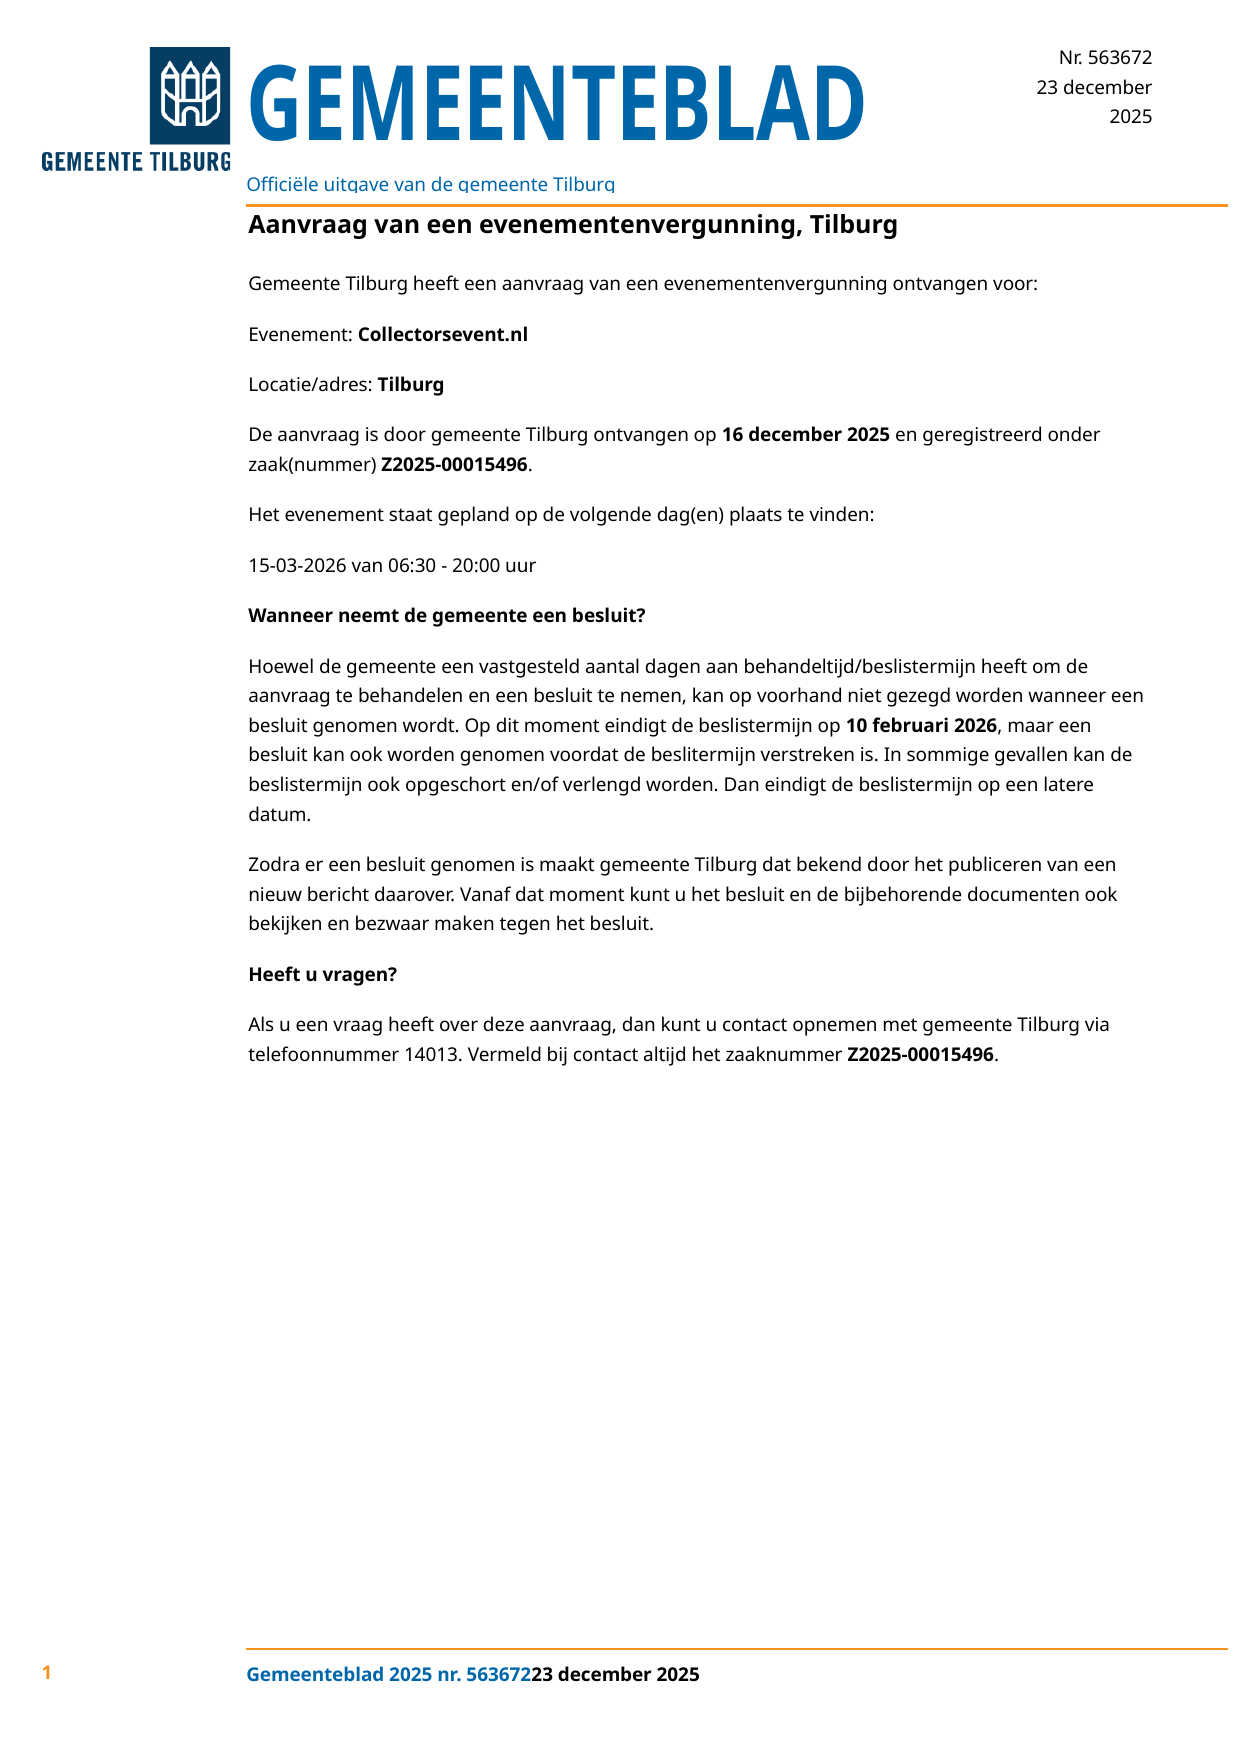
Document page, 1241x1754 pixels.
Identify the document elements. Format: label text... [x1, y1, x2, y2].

text Gemeente Tilburg heeft een aanvraag van een evenementenvergunning ontvangen voor: [248, 270, 1152, 296]
text Heeft u vragen? [248, 961, 1152, 986]
text Hoewel de gemeente een vastgesteld aantal dagen aan behandeltijd/beslistermijn heeft om de aanvraag te behandelen en een besluit te nemen, kan op voorhand niet gezegd worden wanneer een besluit genomen wordt. Op dit moment eindigt de beslistermijn op 10 februari 2026, maar een besluit kan ook worden genomen voordat de beslitermijn verstreken is. In sommige gevallen kan de beslistermijn ook opgeschort en/of verlengd worden. Dan eindigt de beslistermijn op een latere datum. [248, 653, 1152, 826]
text Locatie/adres: Tilburg [248, 371, 1152, 397]
text De aanvraag is door gemeente Tilburg ontvangen op 16 december 2025 en geregistreerd onder zaak(nummer) Z2025-00015496. [248, 422, 1152, 477]
text Als u een vraag heeft over deze aanvraag, dan kunt u contact opnemen met gemeente Tilburg via telefoonnummer 14013. Vermeld bij contact altijd het zaaknummer Z2025-00015496. [248, 1011, 1152, 1066]
text Het evenement staat gepland op de volgende dag(en) plaats te vinden: [248, 502, 1152, 527]
text Zodra er een besluit genomen is maakt gemeente Tilburg dat bekend door het publiceren van een nieuw bericht daarover. Vanaf dat moment kunt u het besluit en de bijbehorende documenten ook bekijken en bezwaar maken tegen het besluit. [248, 851, 1152, 936]
text Aanvraag van een evenementenvergunning, Tilburg [248, 207, 1152, 241]
text Wanneer neemt de gemeente een besluit? [248, 602, 1152, 628]
text 15-03-2026 van 06:30 - 20:00 uur [248, 552, 1152, 578]
text Evenement: Collectorsevent.nl [248, 321, 1152, 346]
picture [41, 47, 231, 172]
